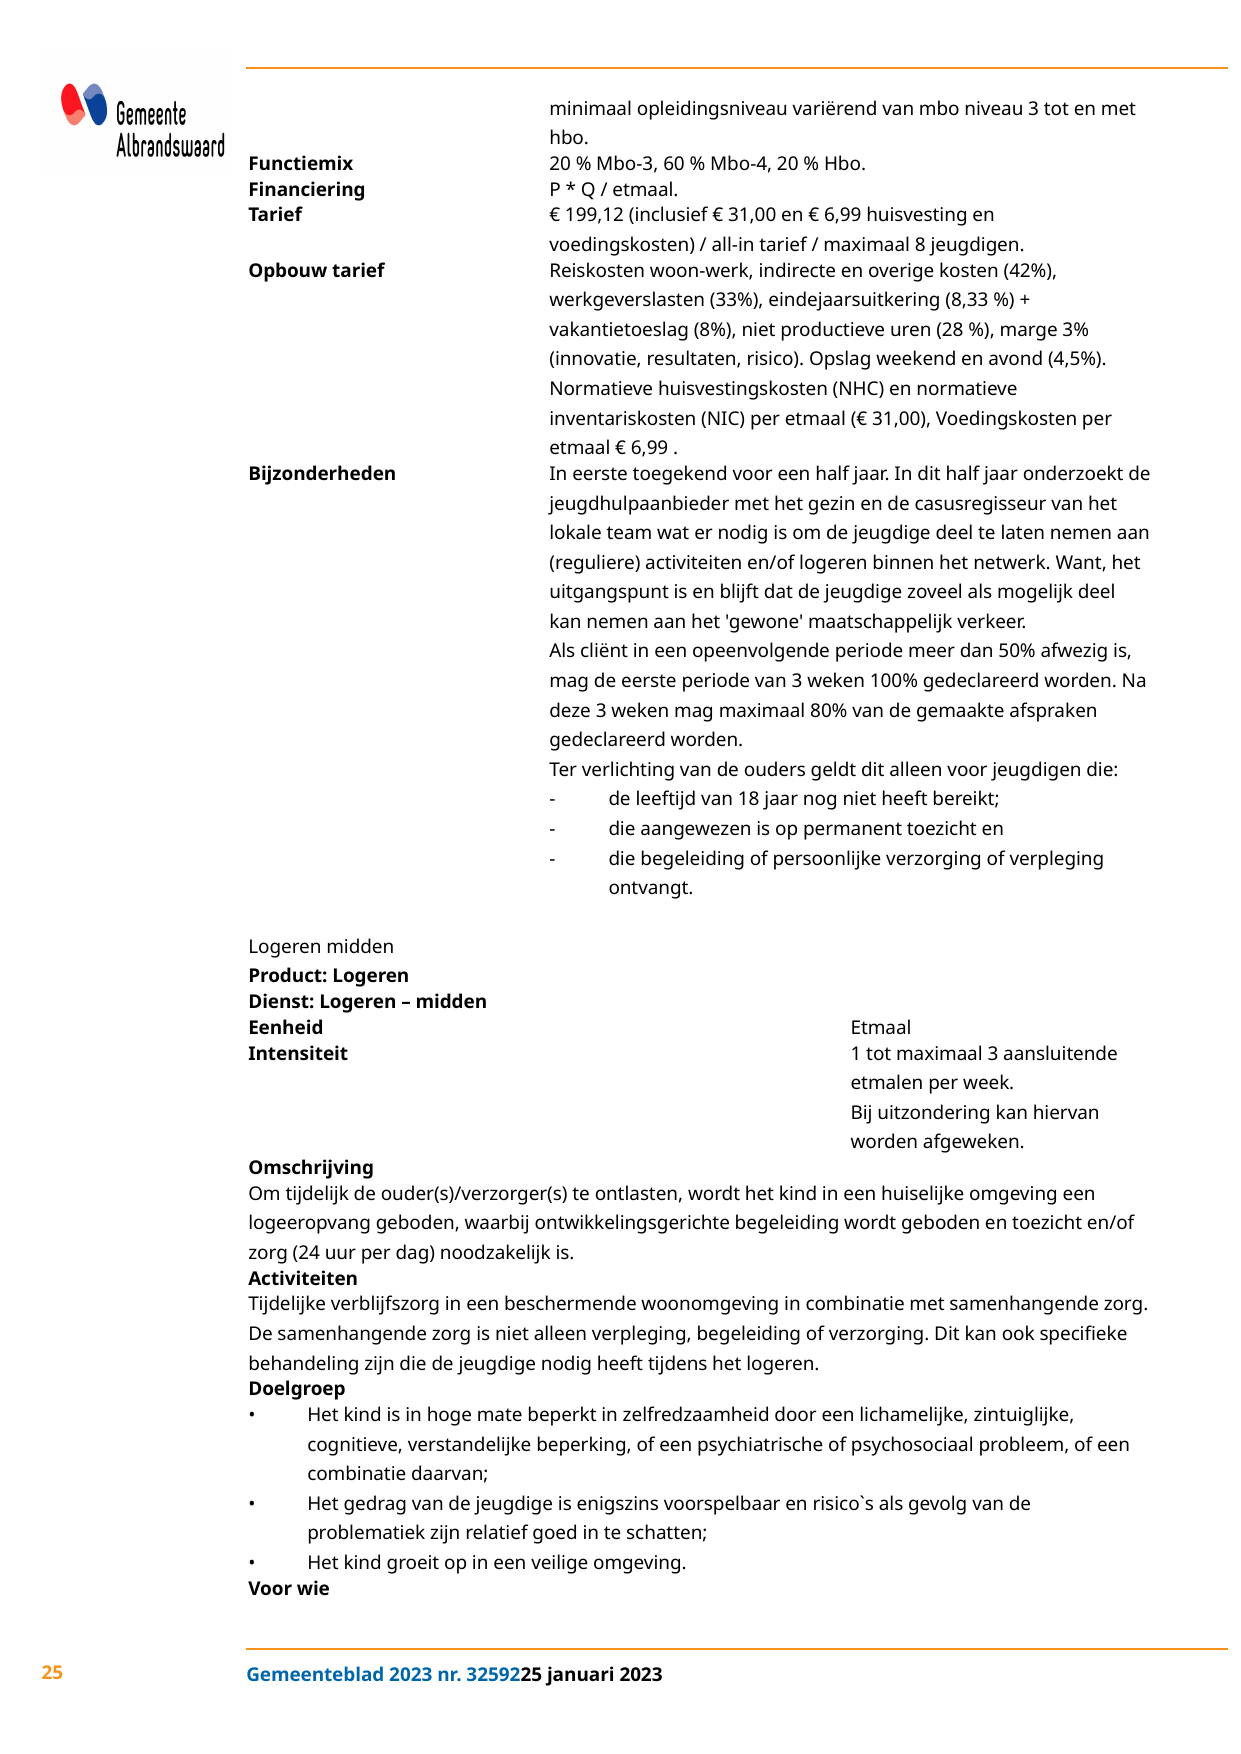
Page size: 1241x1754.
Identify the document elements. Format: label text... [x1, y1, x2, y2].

picture [41, 47, 231, 172]
table_cell In eerste toegekend voor een half jaar. In dit half jaar onderzoekt de jeugdhulpaanbieder met het gezin en de casusregisseur van het lokale team wat er nodig is om de jeugdige deel te laten nemen aan (reguliere) activiteiten en/of logeren binnen het netwerk. Want, het uitgangspunt is en blijft dat de jeugdige zoveel als mogelijk deel kan nemen aan het 'gewone' maatschappelijk verkeer. Als cliënt in een opeenvolgende periode meer dan 50% afwezig is, mag de eerste periode van 3 weken 100% gedeclareerd worden. Na deze 3 weken mag maximaal 80% van de gemaakte afspraken gedeclareerd worden. Ter verlichting van de ouders geldt dit alleen voor jeugdigen die: de leeftijd van 18 jaar nog niet heeft bereikt; die aangewezen is op permanent toezicht en die begeleiding of persoonlijke verzorging of verpleging ontvangt. [549, 460, 1152, 900]
table_cell Het kind is in hoge mate beperkt in zelfredzaamheid door een lichamelijke, zintuiglijke, cognitieve, verstandelijke beperking, of een psychiatrische of psychosociaal probleem, of een combinatie daarvan; Het gedrag van de jeugdige is enigszins voorspelbaar en risico`s als gevolg van de problematiek zijn relatief goed in te schatten; Het kind groeit op in een veilige omgeving. [248, 1401, 1152, 1575]
table_cell [850, 1575, 1152, 1601]
table_cell Tarief [248, 202, 549, 257]
table_cell Etmaal [850, 1014, 1152, 1040]
table_cell Doelgroep [248, 1375, 1152, 1401]
table_header Product: Logeren [248, 963, 1152, 988]
table_cell Omschrijving [248, 1154, 1152, 1180]
table_cell Functiemix [248, 150, 549, 176]
table_cell Om tijdelijk de ouder(s)/verzorger(s) te ontlasten, wordt het kind in een huiselijke omgeving een logeeropvang geboden, waarbij ontwikkelingsgerichte begeleiding wordt geboden en toezicht en/of zorg (24 uur per dag) noodzakelijk is. [248, 1180, 1152, 1265]
table_cell Financiering [248, 176, 549, 202]
table_cell [248, 95, 549, 150]
table_cell Activiteiten [248, 1265, 1152, 1291]
table_cell Eenheid [248, 1014, 850, 1040]
table_cell Tijdelijke verblijfszorg in een beschermende woonomgeving in combinatie met samenhangende zorg. De samenhangende zorg is niet alleen verpleging, begeleiding of verzorging. Dit kan ook specifieke behandeling zijn die de jeugdige nodig heeft tijdens het logeren. [248, 1291, 1152, 1375]
table_cell Intensiteit [248, 1040, 850, 1154]
table_cell 20 % Mbo-3, 60 % Mbo-4, 20 % Hbo. [549, 150, 1152, 176]
table_cell Dienst: Logeren – midden [248, 988, 1152, 1014]
table_cell Voor wie [248, 1575, 850, 1601]
table_cell minimaal opleidingsniveau variërend van mbo niveau 3 tot en met hbo. [549, 95, 1152, 150]
table_cell Reiskosten woon-werk, indirecte en overige kosten (42%), werkgeverslasten (33%), eindejaarsuitkering (8,33 %) + vakantietoeslag (8%), niet productieve uren (28 %), marge 3% (innovatie, resultaten, risico). Opslag weekend en avond (4,5%). Normatieve huisvestingskosten (NHC) en normatieve inventariskosten (NIC) per etmaal (€ 31,00), Voedingskosten per etmaal € 6,99 . [549, 257, 1152, 460]
table_cell 1 tot maximaal 3 aansluitende etmalen per week. Bij uitzondering kan hiervan worden afgeweken. [850, 1040, 1152, 1154]
table_cell P * Q / etmaal. [549, 176, 1152, 202]
table_cell Bijzonderheden [248, 460, 549, 900]
table_cell € 199,12 (inclusief € 31,00 en € 6,99 huisvesting en voedingskosten) / all-in tarief / maximaal 8 jeugdigen. [549, 202, 1152, 257]
table_cell Opbouw tarief [248, 257, 549, 460]
text Logeren midden [248, 933, 1152, 958]
